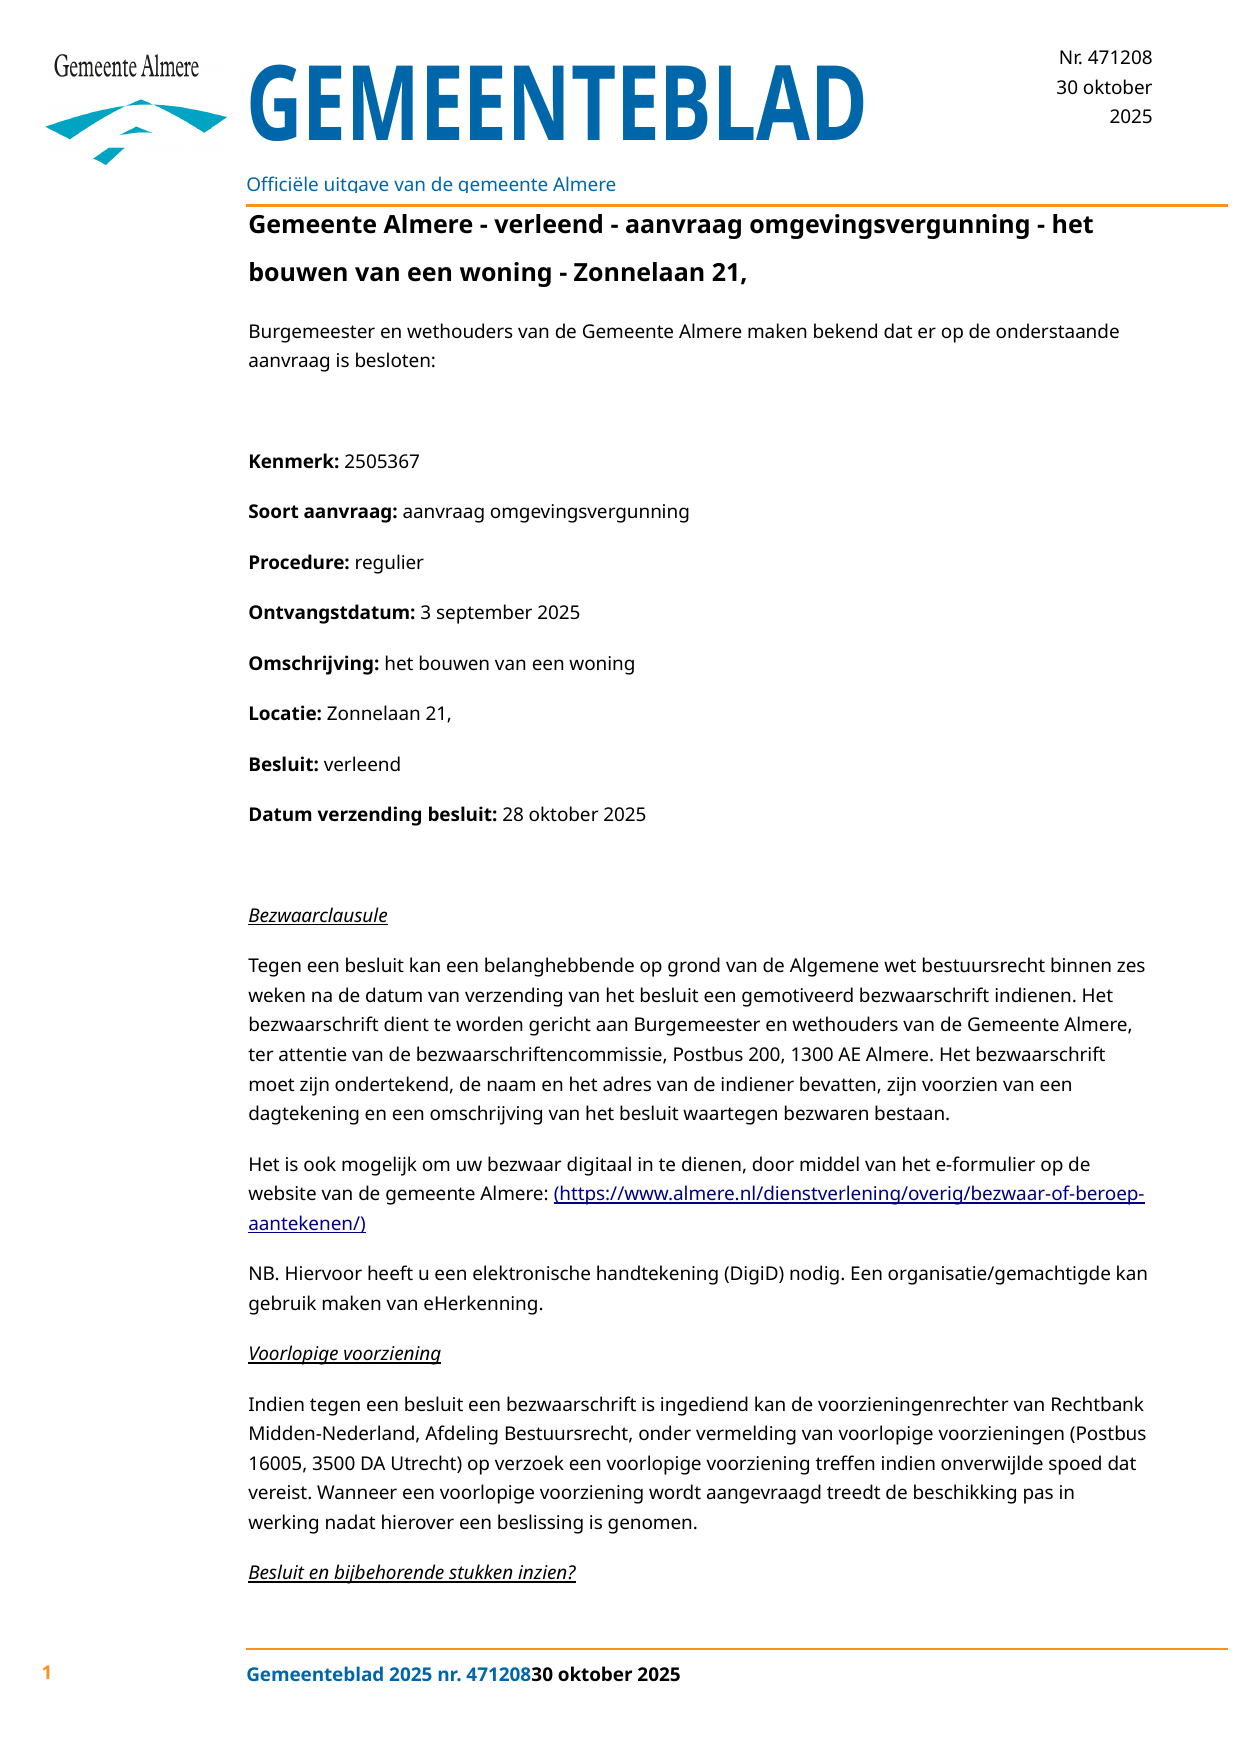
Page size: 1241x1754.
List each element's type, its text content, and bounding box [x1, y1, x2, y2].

text Besluit: verleend [248, 751, 1152, 777]
text Het is ook mogelijk om uw bezwaar digitaal in te dienen, door middel van het e-formulier op de website van de gemeente Almere: (https://www.almere.nl/dienstverlening/overig/bezwaar-of-beroep-aantekenen/) [248, 1151, 1152, 1236]
text Ontvangstdatum: 3 september 2025 [248, 599, 1152, 625]
text Tegen een besluit kan een belanghebbende op grond van de Algemene wet bestuursrecht binnen zes weken na de datum van verzending van het besluit een gemotiveerd bezwaarschrift indienen. Het bezwaarschrift dient te worden gericht aan Burgemeester en wethouders van de Gemeente Almere, ter attentie van de bezwaarschriftencommissie, Postbus 200, 1300 AE Almere. Het bezwaarschrift moet zijn ondertekend, de naam en het adres van de indiener bevatten, zijn voorzien van een dagtekening en een omschrijving van het besluit waartegen bezwaren bestaan. [248, 952, 1152, 1126]
text Soort aanvraag: aanvraag omgevingsvergunning [248, 499, 1152, 524]
text Indien tegen een besluit een bezwaarschrift is ingediend kan de voorzieningenrechter van Rechtbank Midden-Nederland, Afdeling Bestuursrecht, onder vermelding van voorlopige voorzieningen (Postbus 16005, 3500 DA Utrecht) op verzoek een voorlopige voorziening treffen indien onverwijlde spoed dat vereist. Wanneer een voorlopige voorziening wordt aangevraagd treedt de beschikking pas in werking nadat hierover een beslissing is genomen. [248, 1391, 1152, 1535]
text Bezwaarclausule [248, 902, 1152, 928]
text Datum verzending besluit: 28 oktober 2025 [248, 801, 1152, 827]
text Voorlopige voorziening [248, 1340, 1152, 1366]
text Burgemeester en wethouders van de Gemeente Almere maken bekend dat er op de onderstaande aanvraag is besloten: [248, 318, 1152, 373]
text Gemeente Almere - verleend - aanvraag omgevingsvergunning - het bouwen van een woning - Zonnelaan 21, [248, 207, 1152, 288]
text Omschrijving: het bouwen van een woning [248, 650, 1152, 676]
text Procedure: regulier [248, 549, 1152, 575]
text NB. Hiervoor heeft u een elektronische handtekening (DigiD) nodig. Een organisatie/gemachtigde kan gebruik maken van eHerkenning. [248, 1260, 1152, 1316]
picture [41, 47, 231, 172]
text Locatie: Zonnelaan 21, [248, 700, 1152, 726]
text Kenmerk: 2505367 [248, 448, 1152, 474]
text Besluit en bijbehorende stukken inzien? [248, 1559, 1152, 1585]
